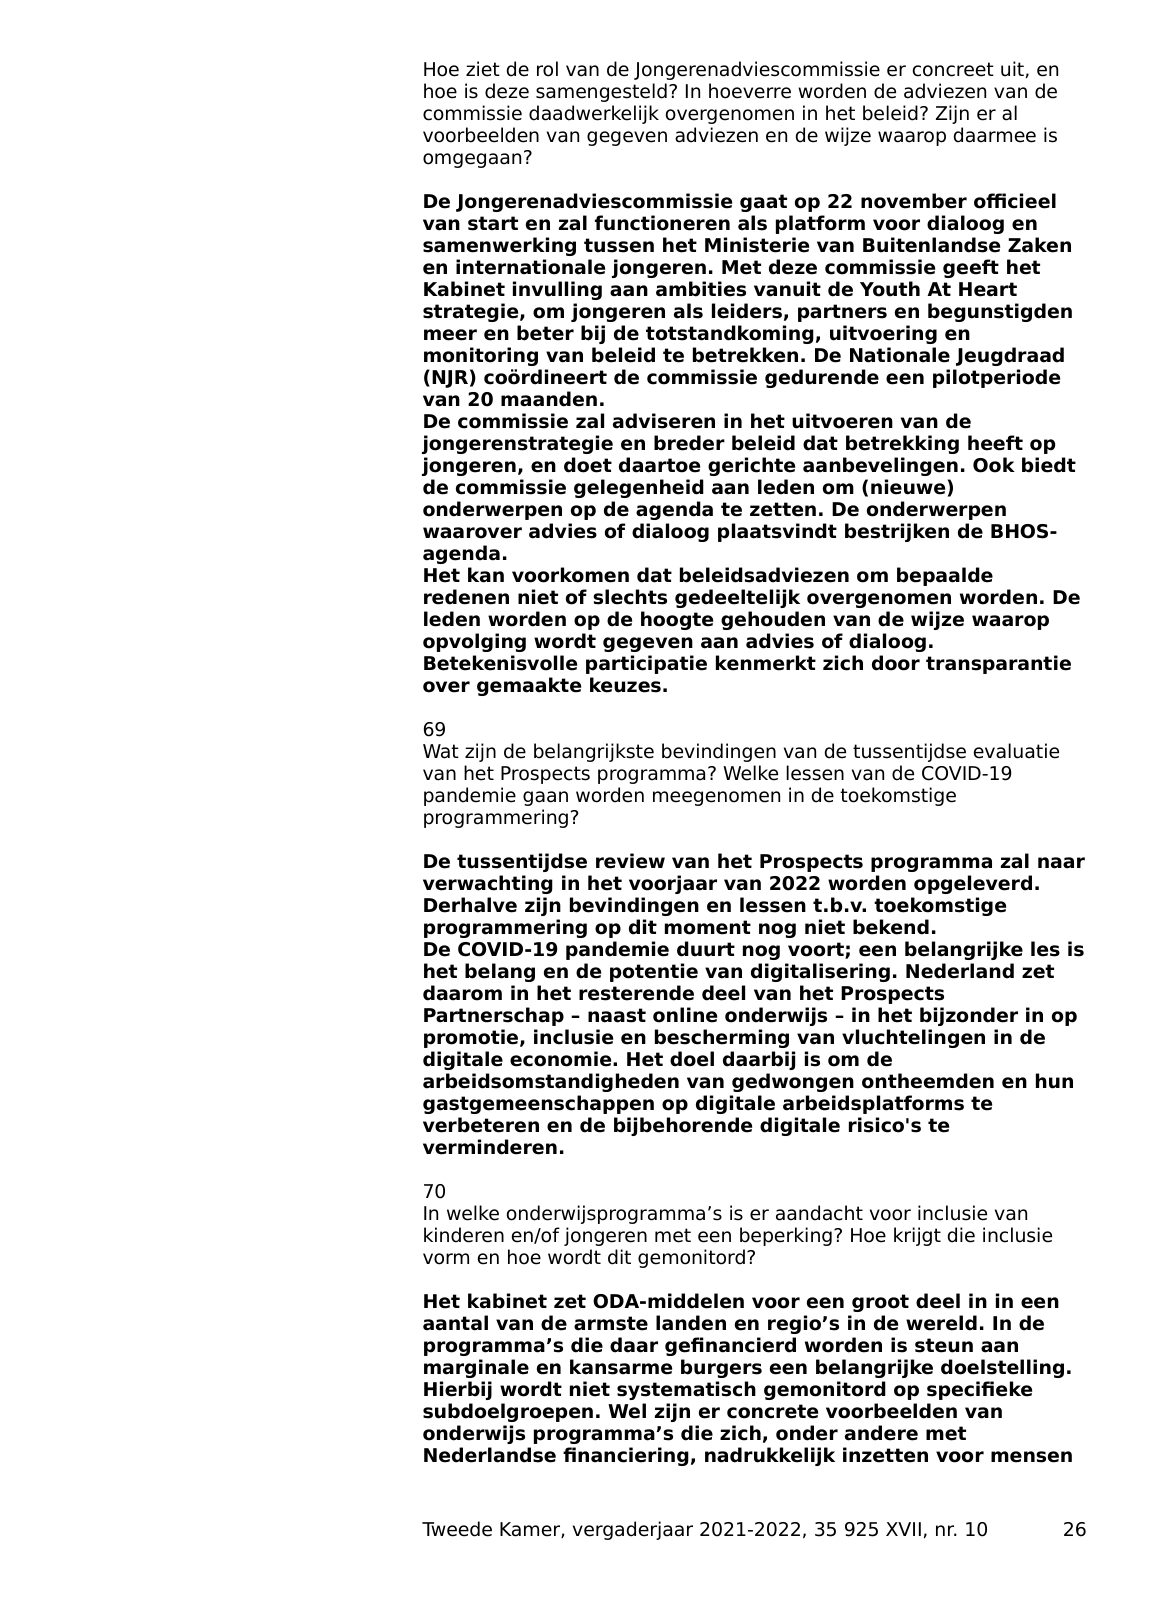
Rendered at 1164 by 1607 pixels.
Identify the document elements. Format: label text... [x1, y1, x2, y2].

text De tussentijdse review van het Prospects programma zal naar verwachting in het voorjaar van 2022 worden opgeleverd. Derhalve zijn bevindingen en lessen t.b.v. toekomstige programmering op dit moment nog niet bekend. [422, 851, 1087, 939]
text 70 [422, 1181, 1087, 1203]
text Hoe ziet de rol van de Jongerenadviescommissie er concreet uit, en hoe is deze samengesteld? In hoeverre worden de adviezen van de commissie daadwerkelijk overgenomen in het beleid? Zijn er al voorbeelden van gegeven adviezen en de wijze waarop daarmee is omgegaan? [422, 59, 1087, 169]
text De COVID-19 pandemie duurt nog voort; een belangrijke les is het belang en de potentie van digitalisering. Nederland zet daarom in het resterende deel van het Prospects Partnerschap – naast online onderwijs – in het bijzonder in op promotie, inclusie en bescherming van vluchtelingen in de digitale economie. Het doel daarbij is om de arbeidsomstandigheden van gedwongen ontheemden en hun gastgemeenschappen op digitale arbeidsplatforms te verbeteren en de bijbehorende digitale risico's te verminderen. [422, 939, 1087, 1159]
text Het kabinet zet ODA-middelen voor een groot deel in in een aantal van de armste landen en regio’s in de wereld. In de programma’s die daar gefinancierd worden is steun aan marginale en kansarme burgers een belangrijke doelstelling. Hierbij wordt niet systematisch gemonitord op specifieke subdoelgroepen. Wel zijn er concrete voorbeelden van onderwijs programma’s die zich, onder andere met Nederlandse financiering, nadrukkelijk inzetten voor mensen [422, 1291, 1087, 1467]
text Het kan voorkomen dat beleidsadviezen om bepaalde redenen niet of slechts gedeeltelijk overgenomen worden. De leden worden op de hoogte gehouden van de wijze waarop opvolging wordt gegeven aan advies of dialoog. Betekenisvolle participatie kenmerkt zich door transparantie over gemaakte keuzes. [422, 565, 1087, 697]
text 69 [422, 719, 1087, 741]
text De Jongerenadviescommissie gaat op 22 november officieel van start en zal functioneren als platform voor dialoog en samenwerking tussen het Ministerie van Buitenlandse Zaken en internationale jongeren. Met deze commissie geeft het Kabinet invulling aan ambities vanuit de Youth At Heart strategie, om jongeren als leiders, partners en begunstigden meer en beter bij de totstandkoming, uitvoering en monitoring van beleid te betrekken. De Nationale Jeugdraad (NJR) coördineert de commissie gedurende een pilotperiode van 20 maanden. [422, 191, 1087, 411]
text De commissie zal adviseren in het uitvoeren van de jongerenstrategie en breder beleid dat betrekking heeft op jongeren, en doet daartoe gerichte aanbevelingen. Ook biedt de commissie gelegenheid aan leden om (nieuwe) onderwerpen op de agenda te zetten. De onderwerpen waarover advies of dialoog plaatsvindt bestrijken de BHOS-agenda. [422, 411, 1087, 565]
text Wat zijn de belangrijkste bevindingen van de tussentijdse evaluatie van het Prospects programma? Welke lessen van de COVID-19 pandemie gaan worden meegenomen in de toekomstige programmering? [422, 741, 1087, 829]
text In welke onderwijsprogramma’s is er aandacht voor inclusie van kinderen en/of jongeren met een beperking? Hoe krijgt die inclusie vorm en hoe wordt dit gemonitord? [422, 1203, 1087, 1269]
